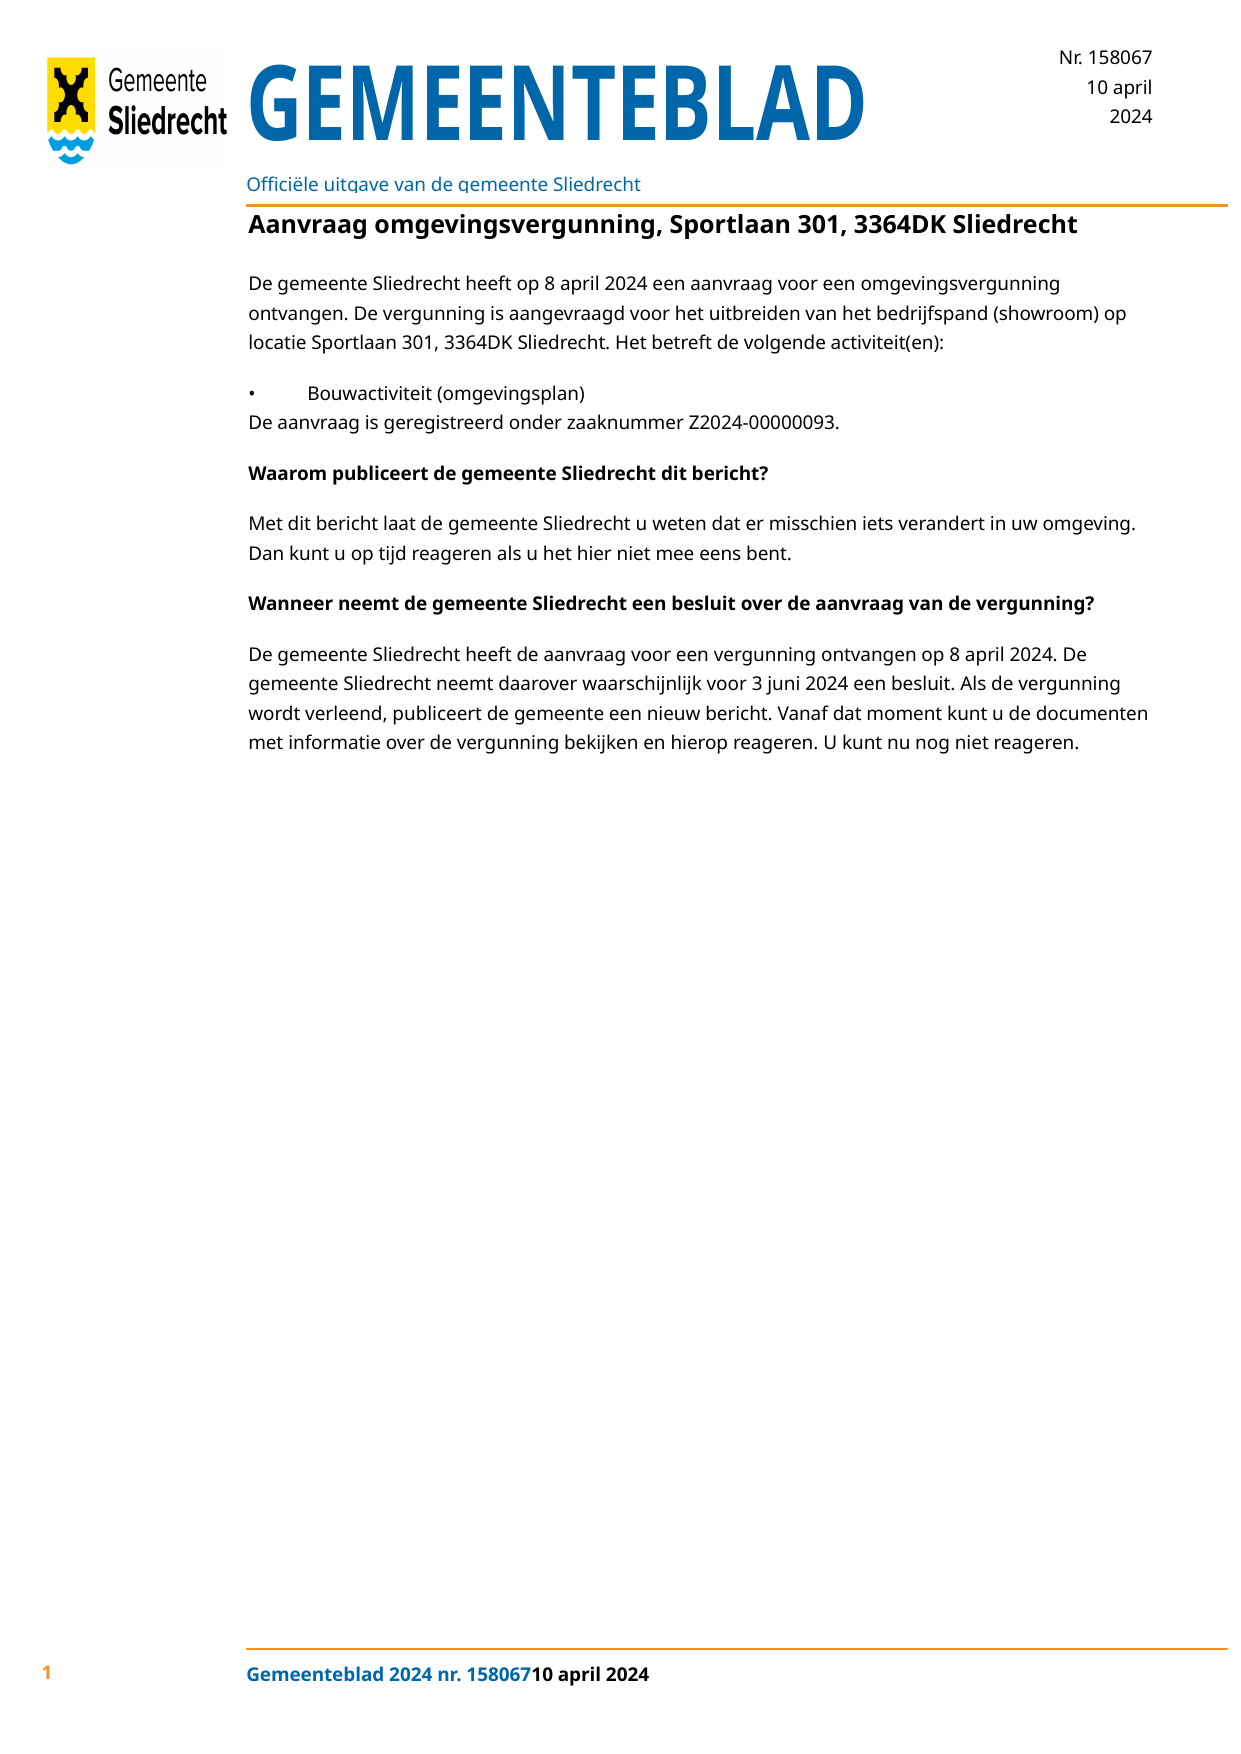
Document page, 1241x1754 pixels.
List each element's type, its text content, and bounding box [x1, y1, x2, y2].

picture [41, 47, 231, 172]
text Aanvraag omgevingsvergunning, Sportlaan 301, 3364DK Sliedrecht [248, 207, 1152, 241]
text De gemeente Sliedrecht heeft op 8 april 2024 een aanvraag voor een omgevingsvergunning ontvangen. De vergunning is aangevraagd voor het uitbreiden van het bedrijfspand (showroom) op locatie Sportlaan 301, 3364DK Sliedrecht. Het betreft de volgende activiteit(en): [248, 270, 1152, 355]
list Bouwactiviteit (omgevingsplan) [248, 380, 1152, 406]
text Wanneer neemt de gemeente Sliedrecht een besluit over de aanvraag van de vergunning? [248, 590, 1152, 616]
text De gemeente Sliedrecht heeft de aanvraag voor een vergunning ontvangen op 8 april 2024. De gemeente Sliedrecht neemt daarover waarschijnlijk voor 3 juni 2024 een besluit. Als de vergunning wordt verleend, publiceert de gemeente een nieuw bericht. Vanaf dat moment kunt u de documenten met informatie over de vergunning bekijken en hierop reageren. U kunt nu nog niet reageren. [248, 641, 1152, 755]
text Waarom publiceert de gemeente Sliedrecht dit bericht? [248, 460, 1152, 486]
text De aanvraag is geregistreerd onder zaaknummer Z2024-00000093. [248, 409, 1152, 435]
text Met dit bericht laat de gemeente Sliedrecht u weten dat er misschien iets verandert in uw omgeving. Dan kunt u op tijd reageren als u het hier niet mee eens bent. [248, 510, 1152, 566]
